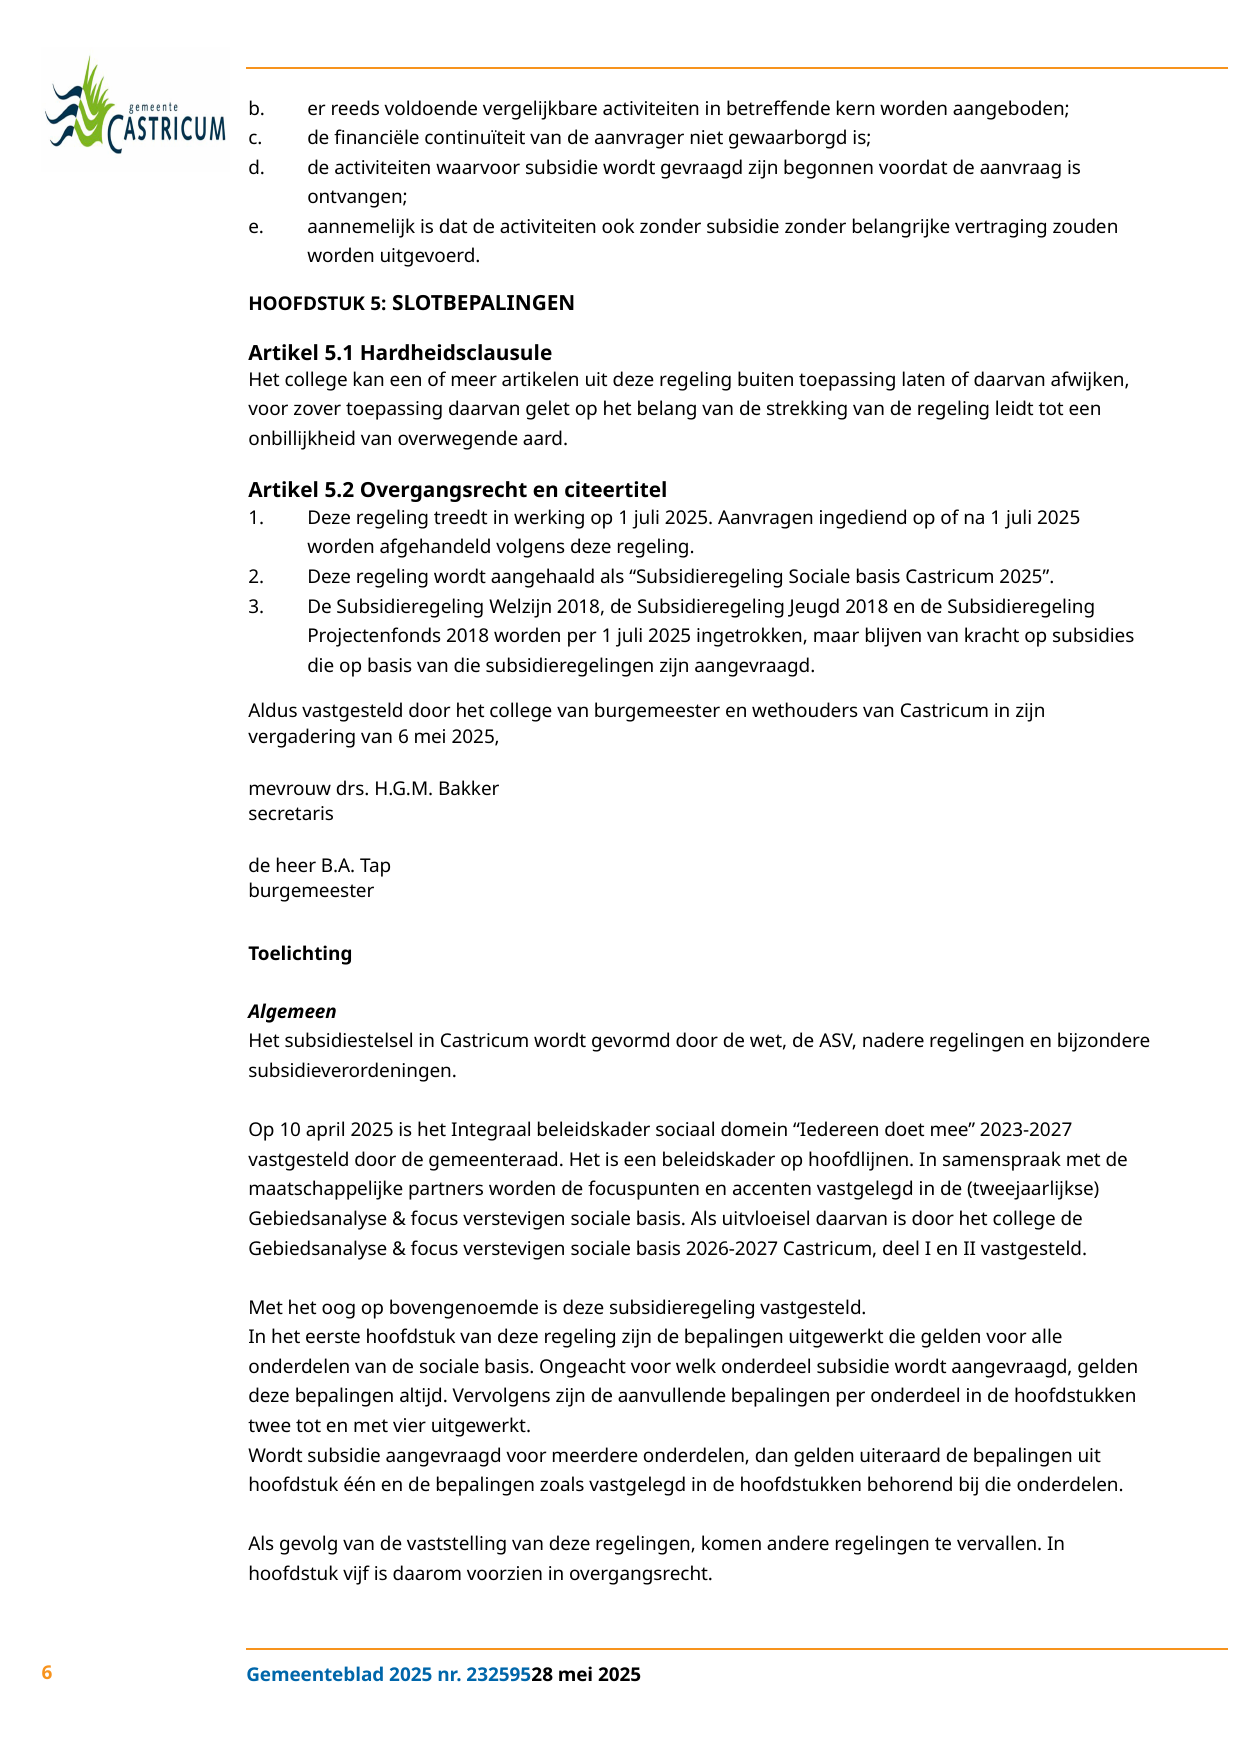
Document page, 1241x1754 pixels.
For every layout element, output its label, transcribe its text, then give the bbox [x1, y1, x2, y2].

text In het eerste hoofdstuk van deze regeling zijn de bepalingen uitgewerkt die gelden voor alle onderdelen van de sociale basis. Ongeacht voor welk onderdeel subsidie wordt aangevraagd, gelden deze bepalingen altijd. Vervolgens zijn de aanvullende bepalingen per onderdeel in de hoofdstukken twee tot en met vier uitgewerkt. [248, 1323, 1152, 1438]
text burgemeester [248, 878, 1152, 903]
picture [41, 47, 231, 172]
text de heer B.A. Tap [248, 852, 1152, 878]
text Toelichting [248, 929, 1152, 969]
text mevrouw drs. H.G.M. Bakker [248, 775, 1152, 801]
text Artikel 5.2 Overgangsrecht en citeertitel [248, 476, 1152, 504]
text Algemeen [248, 998, 1152, 1024]
text HOOFDSTUK 5: SLOTBEPALINGEN [248, 288, 1152, 317]
text Artikel 5.1 Hardheidsclausule [248, 338, 1152, 366]
list De Subsidieregeling Welzijn 2018, de Subsidieregeling Jeugd 2018 en de Subsidieregeling Projectenfonds 2018 worden per 1 juli 2025 ingetrokken, maar blijven van kracht op subsidies die op basis van die subsidieregelingen zijn aangevraagd. [248, 593, 1152, 678]
list Deze regeling wordt aangehaald als “Subsidieregeling Sociale basis Castricum 2025”. [248, 563, 1152, 589]
text Het subsidiestelsel in Castricum wordt gevormd door de wet, de ASV, nadere regelingen en bijzondere subsidieverordeningen. [248, 1028, 1152, 1083]
list de activiteiten waarvoor subsidie wordt gevraagd zijn begonnen voordat de aanvraag is ontvangen; [248, 154, 1152, 209]
list er reeds voldoende vergelijkbare activiteiten in betreffende kern worden aangeboden; [248, 95, 1152, 121]
list de financiële continuïteit van de aanvrager niet gewaarborgd is; [248, 124, 1152, 150]
text Het college kan een of meer artikelen uit deze regeling buiten toepassing laten of daarvan afwijken, voor zover toepassing daarvan gelet op het belang van de strekking van de regeling leidt tot een onbillijkheid van overwegende aard. [248, 366, 1152, 451]
text Met het oog op bovengenoemde is deze subsidieregeling vastgesteld. [248, 1294, 1152, 1319]
text Op 10 april 2025 is het Integraal beleidskader sociaal domein “Iedereen doet mee” 2023-2027 vastgesteld door de gemeenteraad. Het is een beleidskader op hoofdlijnen. In samenspraak met de maatschappelijke partners worden de focuspunten en accenten vastgelegd in de (tweejaarlijkse) Gebiedsanalyse & focus verstevigen sociale basis. Als uitvloeisel daarvan is door het college de Gebiedsanalyse & focus verstevigen sociale basis 2026-2027 Castricum, deel I en II vastgesteld. [248, 1116, 1152, 1260]
text Als gevolg van de vaststelling van deze regelingen, komen andere regelingen te vervallen. In hoofdstuk vijf is daarom voorzien in overgangsrecht. [248, 1531, 1152, 1586]
text Wordt subsidie aangevraagd voor meerdere onderdelen, dan gelden uiteraard de bepalingen uit hoofdstuk één en de bepalingen zoals vastgelegd in de hoofdstukken behorend bij die onderdelen. [248, 1442, 1152, 1497]
text secretaris [248, 801, 1152, 826]
list Deze regeling treedt in werking op 1 juli 2025. Aanvragen ingediend op of na 1 juli 2025 worden afgehandeld volgens deze regeling. [248, 504, 1152, 559]
text Aldus vastgesteld door het college van burgemeester en wethouders van Castricum in zijn vergadering van 6 mei 2025, [248, 698, 1152, 749]
list aannemelijk is dat de activiteiten ook zonder subsidie zonder belangrijke vertraging zouden worden uitgevoerd. [248, 213, 1152, 268]
